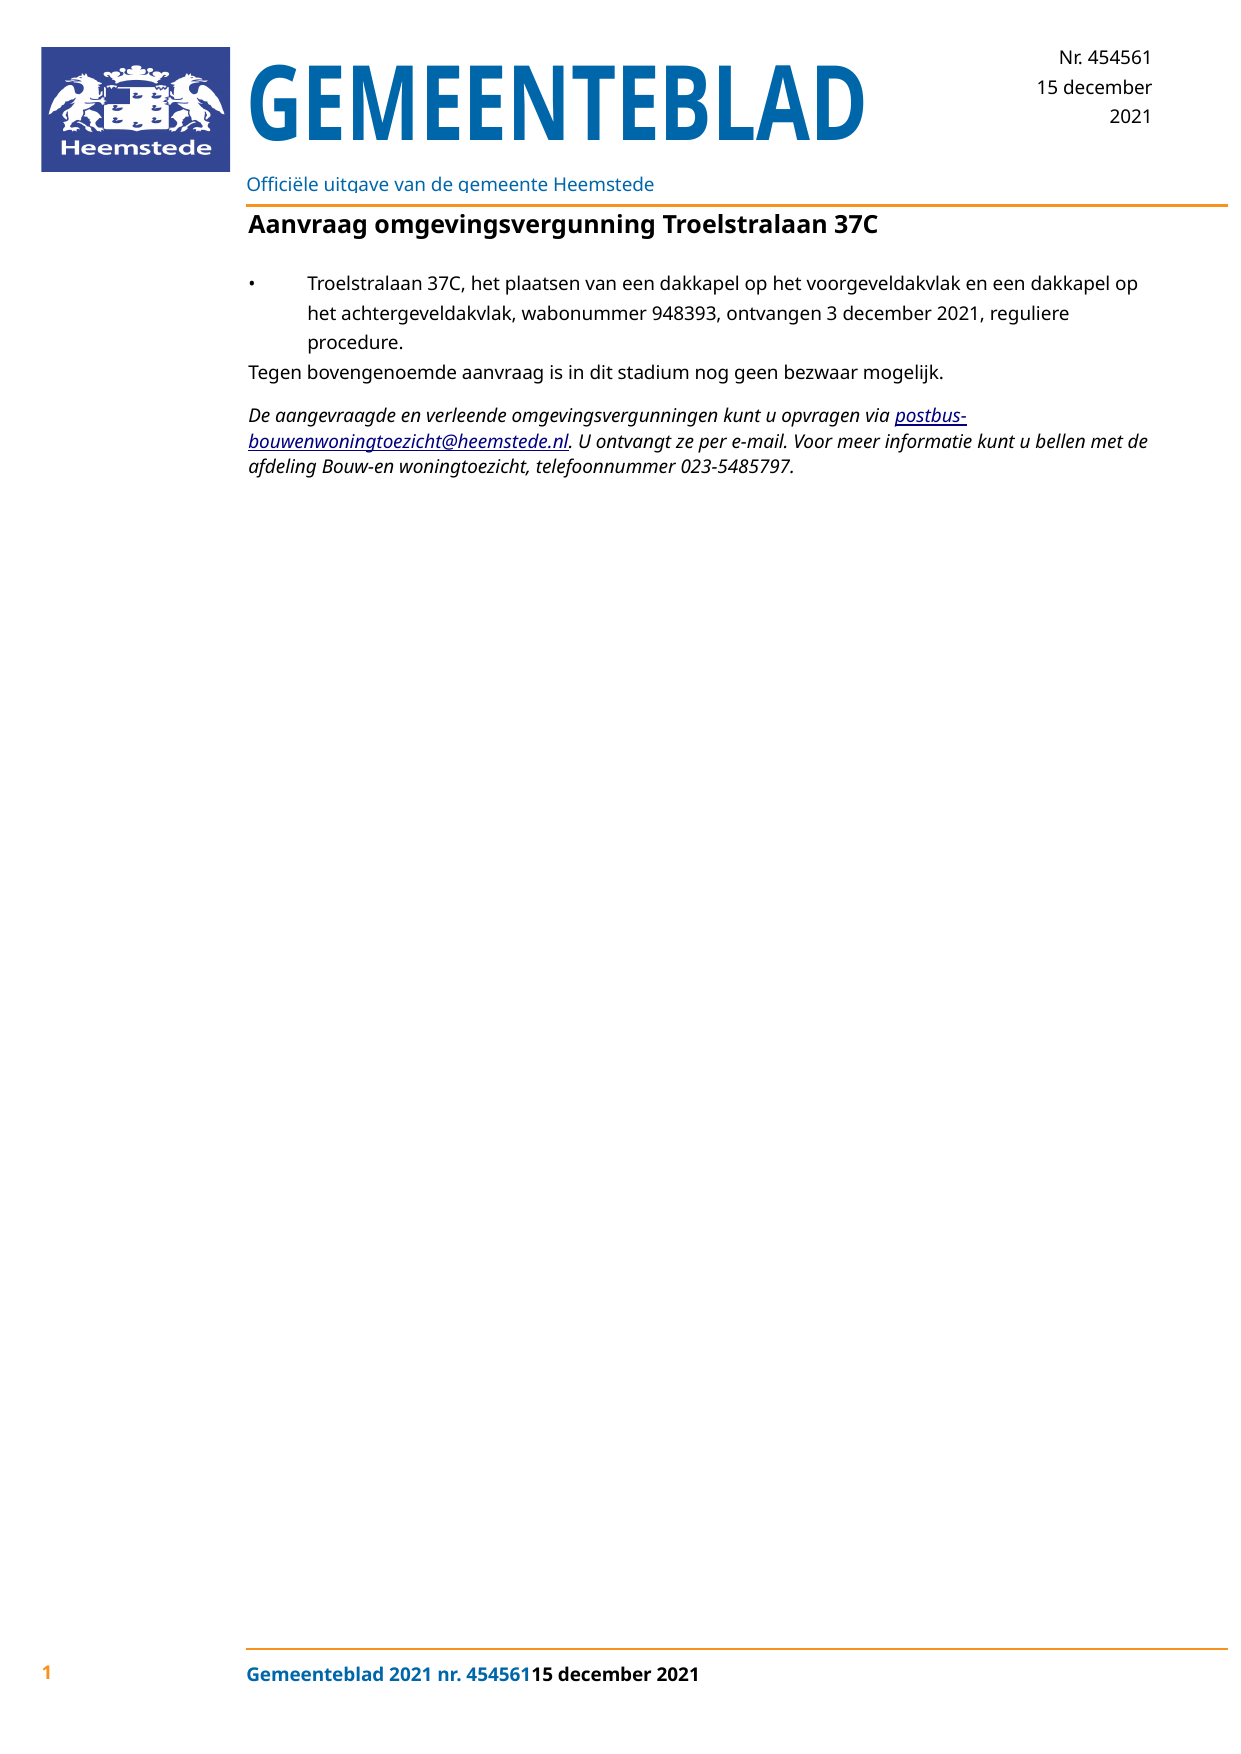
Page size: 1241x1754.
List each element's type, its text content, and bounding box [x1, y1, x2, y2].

picture [41, 47, 231, 172]
text De aangevraagde en verleende omgevingsvergunningen kunt u opvragen via postbus-bouwenwoningtoezicht@heemstede.nl. U ontvangt ze per e-mail. Voor meer informatie kunt u bellen met de afdeling Bouw-en woningtoezicht, telefoonnummer 023-5485797. [248, 402, 1152, 479]
list Troelstralaan 37C, het plaatsen van een dakkapel op het voorgeveldakvlak en een dakkapel op het achtergeveldakvlak, wabonummer 948393, ontvangen 3 december 2021, reguliere procedure. [248, 270, 1152, 355]
text Aanvraag omgevingsvergunning Troelstralaan 37C [248, 207, 1152, 241]
text Tegen bovengenoemde aanvraag is in dit stadium nog geen bezwaar mogelijk. [248, 359, 1152, 385]
